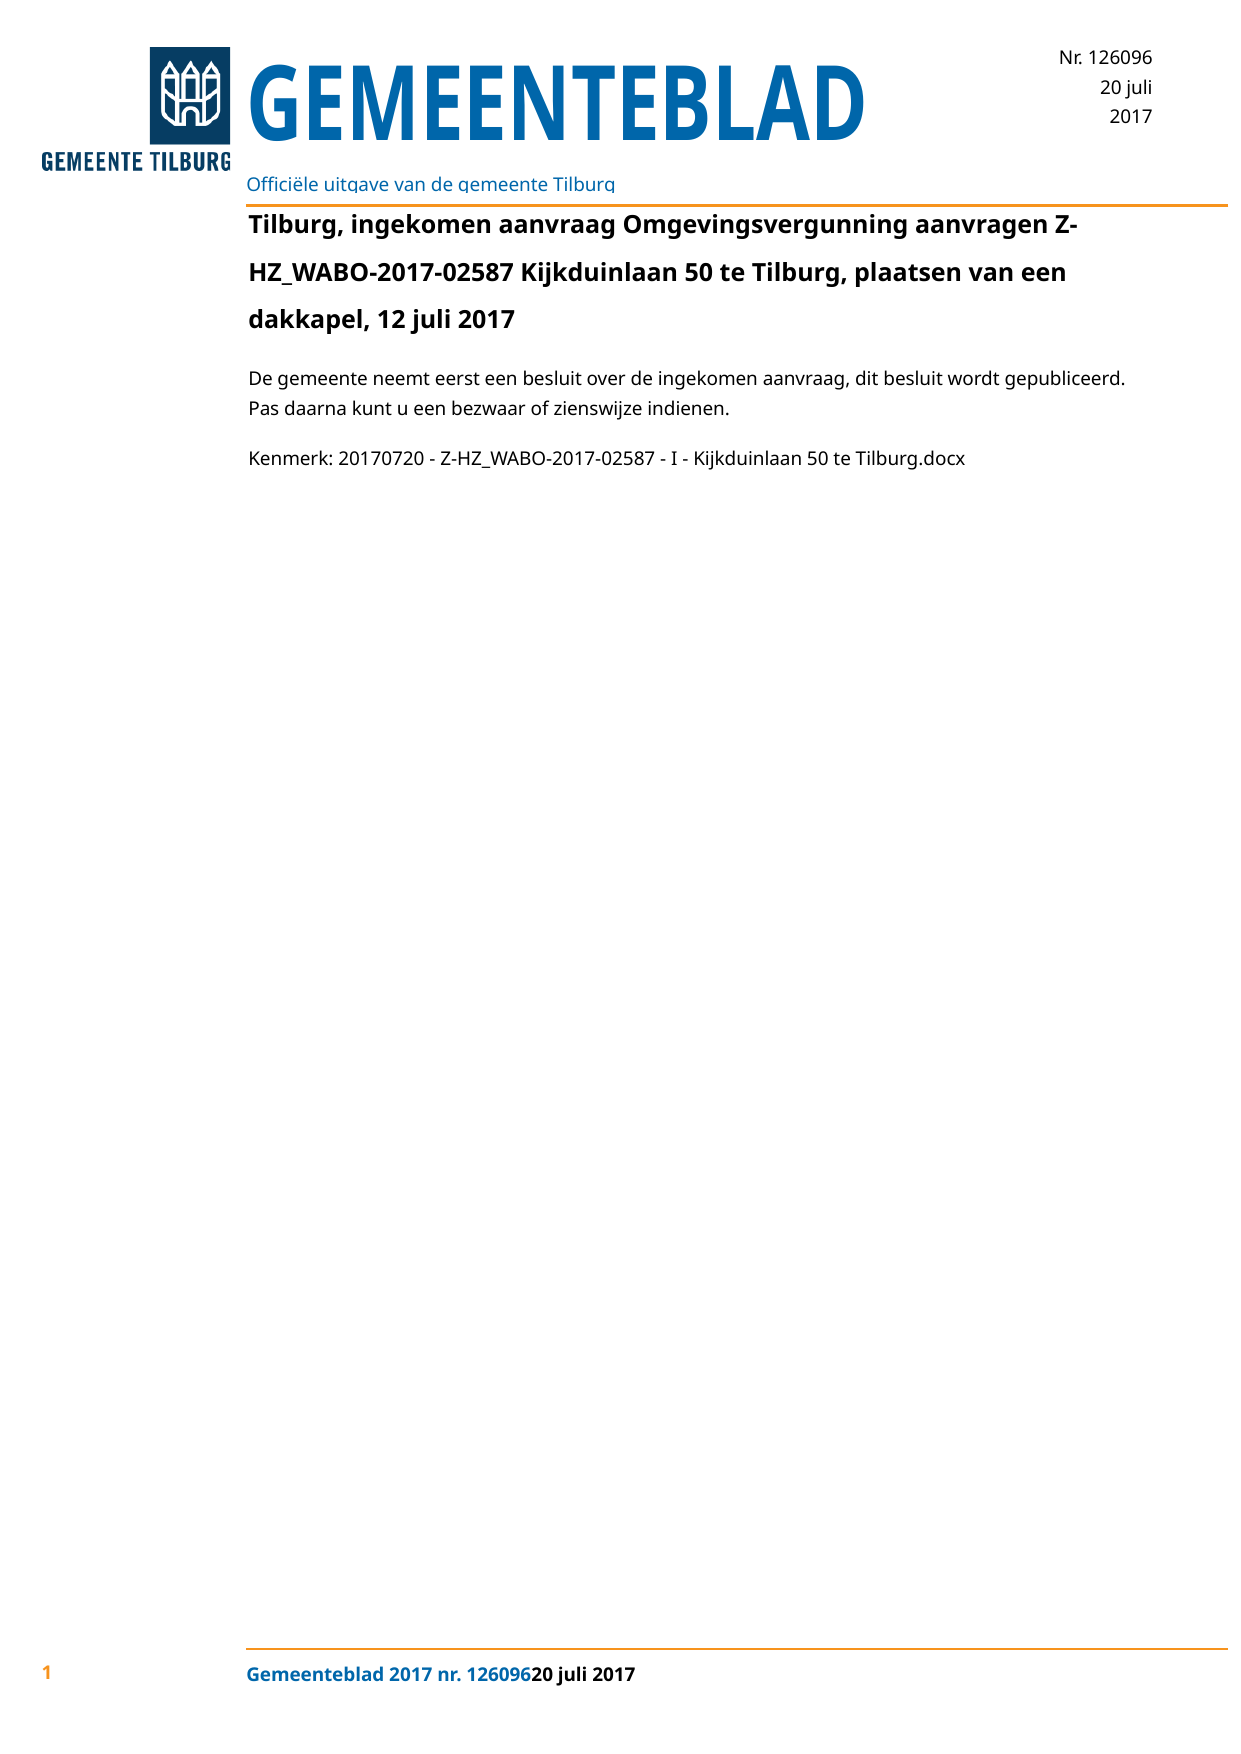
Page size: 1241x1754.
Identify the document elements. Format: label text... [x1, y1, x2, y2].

text Kenmerk: 20170720 - Z-HZ_WABO-2017-02587 - I - Kijkduinlaan 50 te Tilburg.docx [248, 446, 1152, 471]
text Tilburg, ingekomen aanvraag Omgevingsvergunning aanvragen Z-HZ_WABO-2017-02587 Kijkduinlaan 50 te Tilburg, plaatsen van een dakkapel, 12 juli 2017 [248, 207, 1152, 336]
text De gemeente neemt eerst een besluit over de ingekomen aanvraag, dit besluit wordt gepubliceerd. Pas daarna kunt u een bezwaar of zienswijze indienen. [248, 366, 1152, 421]
picture [41, 47, 231, 172]
